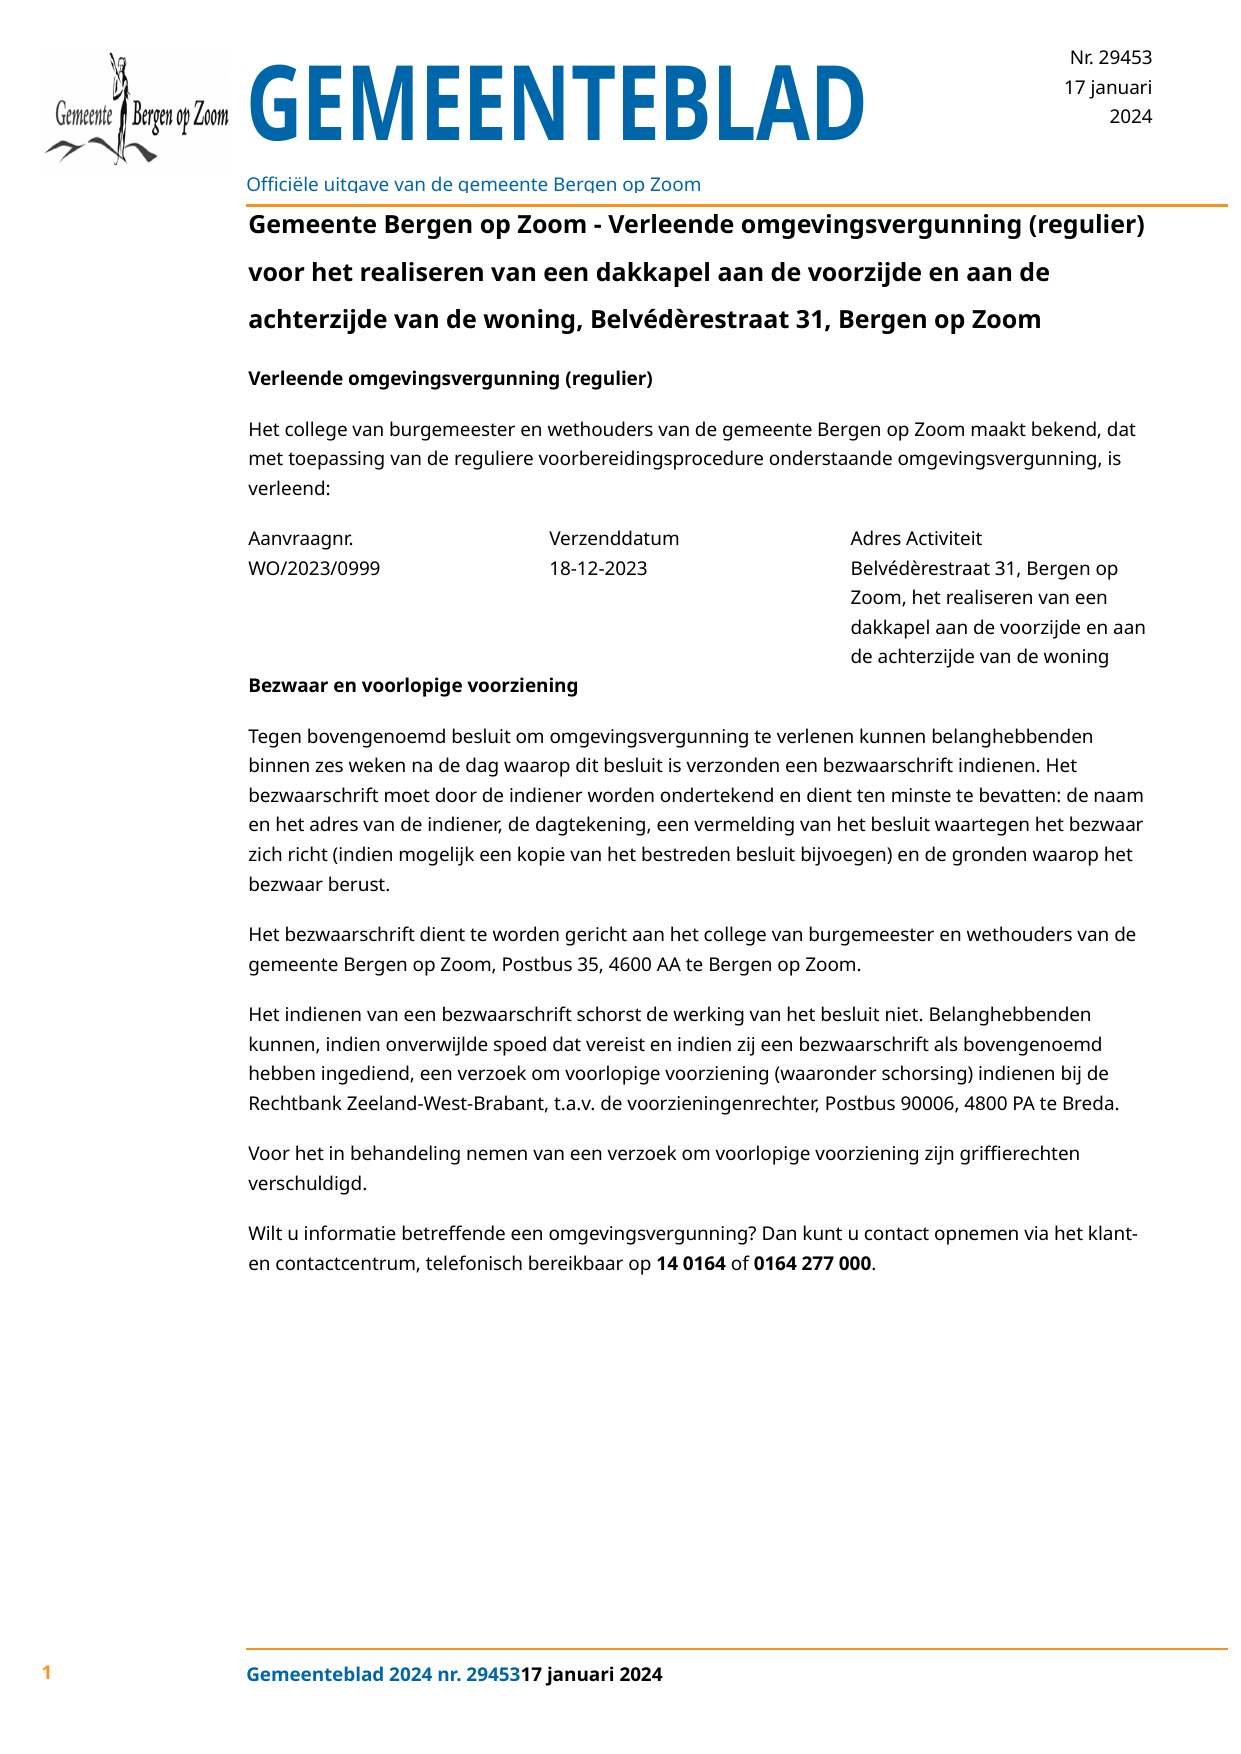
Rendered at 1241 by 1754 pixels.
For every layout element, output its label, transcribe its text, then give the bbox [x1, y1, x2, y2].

text Tegen bovengenoemd besluit om omgevingsvergunning te verlenen kunnen belanghebbenden binnen zes weken na de dag waarop dit besluit is verzonden een bezwaarschrift indienen. Het bezwaarschrift moet door de indiener worden ondertekend en dient ten minste te bevatten: de naam en het adres van de indiener, de dagtekening, een vermelding van het besluit waartegen het bezwaar zich richt (indien mogelijk een kopie van het bestreden besluit bijvoegen) en de gronden waarop het bezwaar berust. [248, 723, 1152, 896]
table_header Aanvraagnr. [248, 526, 549, 551]
text Wilt u informatie betreffende een omgevingsvergunning? Dan kunt u contact opnemen via het klant- en contactcentrum, telefonisch bereikbaar op 14 0164 of 0164 277 000. [248, 1220, 1152, 1276]
text Gemeente Bergen op Zoom - Verleende omgevingsvergunning (regulier) voor het realiseren van een dakkapel aan de voorzijde en aan de achterzijde van de woning, Belvédèrestraat 31, Bergen op Zoom [248, 207, 1152, 336]
table_header WO/2023/0999 [248, 555, 549, 669]
table_header Verzenddatum [549, 526, 850, 551]
text Het college van burgemeester en wethouders van de gemeente Bergen op Zoom maakt bekend, dat met toepassing van de reguliere voorbereidingsprocedure onderstaande omgevingsvergunning, is verleend: [248, 416, 1152, 501]
text Het indienen van een bezwaarschrift schorst de werking van het besluit niet. Belanghebbenden kunnen, indien onverwijlde spoed dat vereist en indien zij een bezwaarschrift als bovengenoemd hebben ingediend, een verzoek om voorlopige voorziening (waaronder schorsing) indienen bij de Rechtbank Zeeland-West-Brabant, t.a.v. de voorzieningenrechter, Postbus 90006, 4800 PA te Breda. [248, 1001, 1152, 1116]
text Bezwaar en voorlopige voorziening [248, 672, 1152, 698]
table_header Belvédèrestraat 31, Bergen op Zoom, het realiseren van een dakkapel aan de voorzijde en aan de achterzijde van de woning [850, 555, 1152, 669]
text Verleende omgevingsvergunning (regulier) [248, 366, 1152, 391]
table_header Adres Activiteit [850, 526, 1152, 551]
text Het bezwaarschrift dient te worden gericht aan het college van burgemeester en wethouders van de gemeente Bergen op Zoom, Postbus 35, 4600 AA te Bergen op Zoom. [248, 921, 1152, 976]
text Voor het in behandeling nemen van een verzoek om voorlopige voorziening zijn griffierechten verschuldigd. [248, 1140, 1152, 1196]
picture [41, 47, 231, 172]
table_header 18-12-2023 [549, 555, 850, 669]
